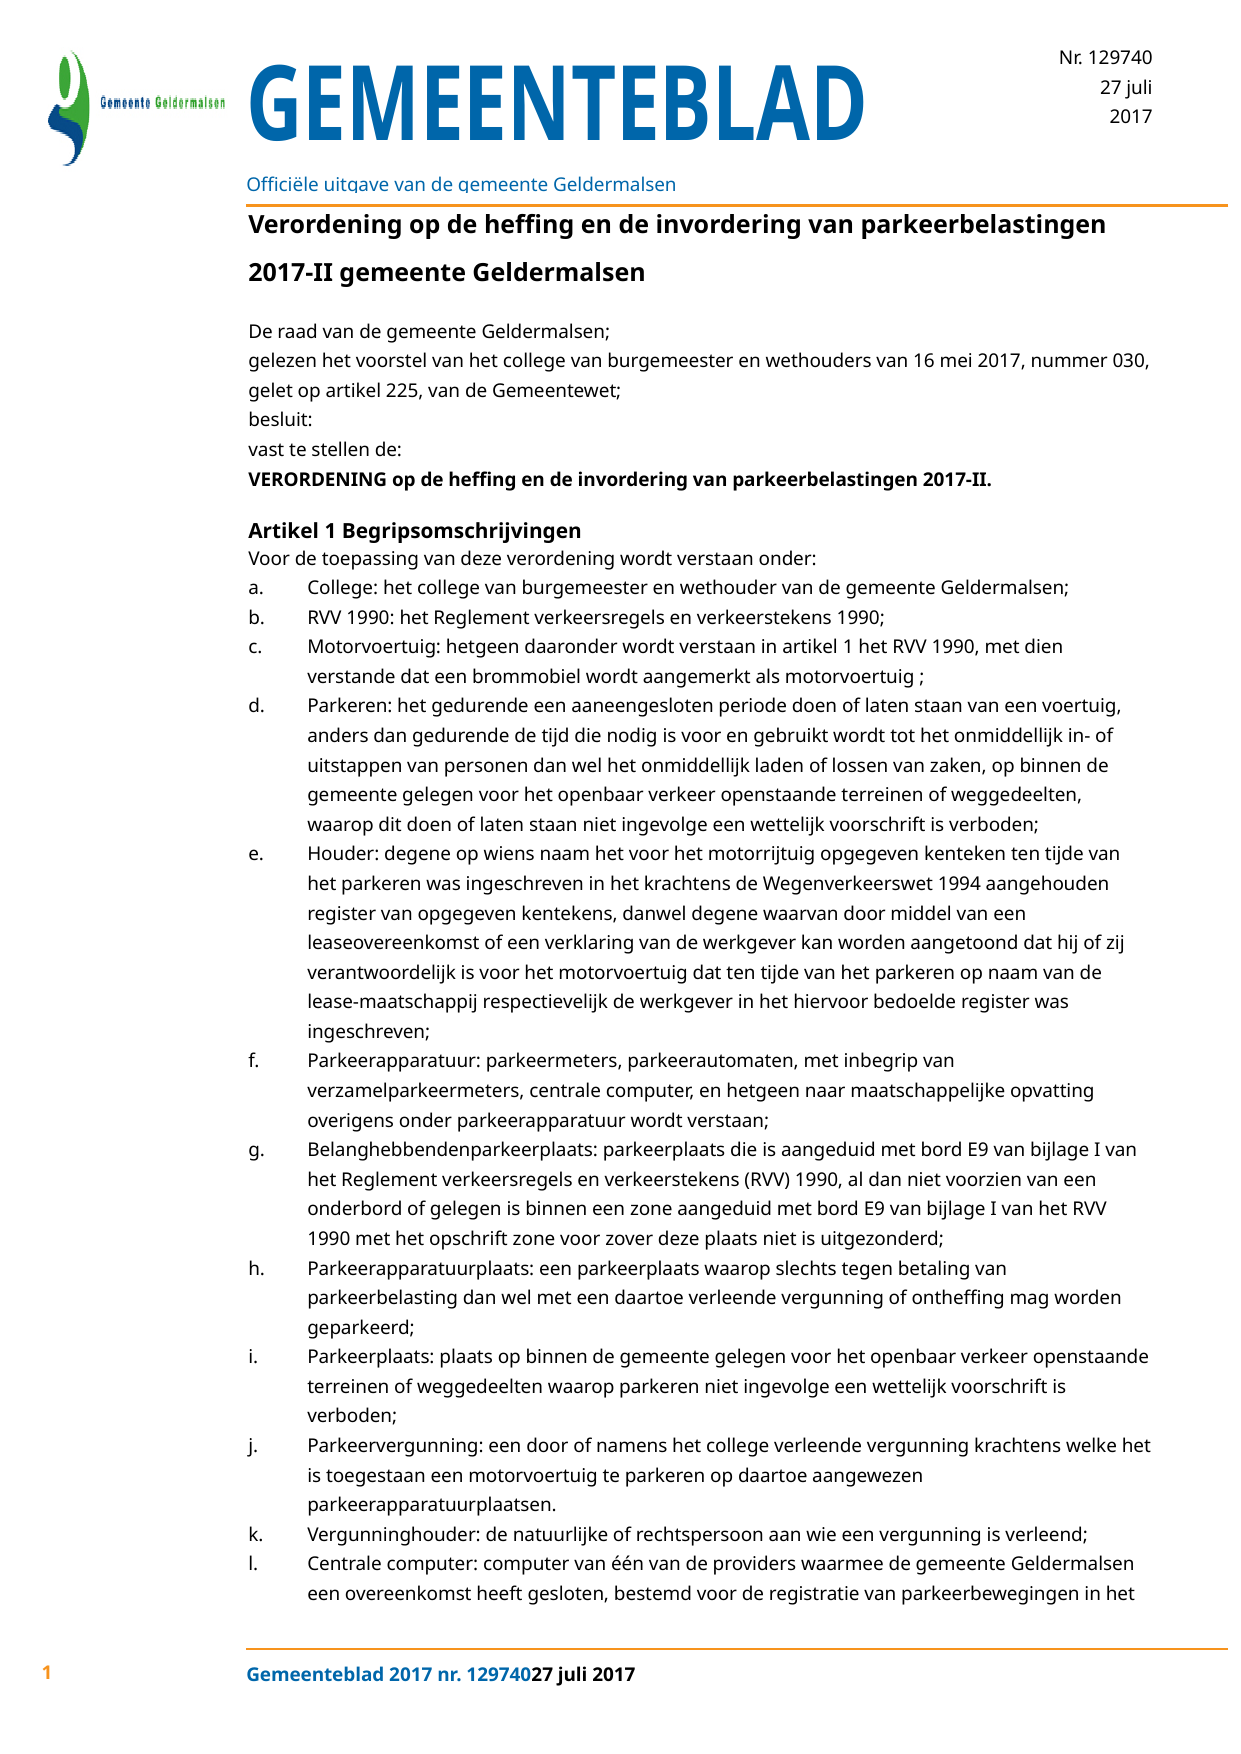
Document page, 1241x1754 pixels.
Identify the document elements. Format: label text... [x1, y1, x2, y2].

list College: het college van burgemeester en wethouder van de gemeente Geldermalsen; [248, 574, 1152, 600]
text Verordening op de heffing en de invordering van parkeerbelastingen 2017-II gemeente Geldermalsen [248, 207, 1152, 288]
list Centrale computer: computer van één van de providers waarmee de gemeente Geldermalsen een overeenkomst heeft gesloten, bestemd voor de registratie van parkeerbewegingen in het [248, 1551, 1152, 1606]
text gelezen het voorstel van het college van burgemeester en wethouders van 16 mei 2017, nummer 030, [248, 347, 1152, 373]
text Voor de toepassing van deze verordening wordt verstaan onder: [248, 545, 1152, 570]
text besluit: [248, 407, 1152, 432]
list Parkeerapparatuurplaats: een parkeerplaats waarop slechts tegen betaling van parkeerbelasting dan wel met een daartoe verleende vergunning of ontheffing mag worden geparkeerd; [248, 1255, 1152, 1339]
list Parkeerapparatuur: parkeermeters, parkeerautomaten, met inbegrip van verzamelparkeermeters, centrale computer, en hetgeen naar maatschappelijke opvatting overigens onder parkeerapparatuur wordt verstaan; [248, 1048, 1152, 1132]
text Artikel 1 Begripsomschrijvingen [248, 516, 1152, 545]
text vast te stellen de: [248, 436, 1152, 462]
text VERORDENING op de heffing en de invordering van parkeerbelastingen 2017-II. [248, 466, 1152, 492]
list Motorvoertuig: hetgeen daaronder wordt verstaan in artikel 1 het RVV 1990, met dien verstande dat een brommobiel wordt aangemerkt als motorvoertuig ; [248, 633, 1152, 689]
list RVV 1990: het Reglement verkeersregels en verkeerstekens 1990; [248, 604, 1152, 629]
text De raad van de gemeente Geldermalsen; [248, 318, 1152, 344]
list Belanghebbendenparkeerplaats: parkeerplaats die is aangeduid met bord E9 van bijlage I van het Reglement verkeersregels en verkeerstekens (RVV) 1990, al dan niet voorzien van een onderbord of gelegen is binnen een zone aangeduid met bord E9 van bijlage I van het RVV 1990 met het opschrift zone voor zover deze plaats niet is uitgezonderd; [248, 1136, 1152, 1251]
text gelet op artikel 225, van de Gemeentewet; [248, 377, 1152, 403]
list Parkeren: het gedurende een aaneengesloten periode doen of laten staan van een voertuig, anders dan gedurende de tijd die nodig is voor en gebruikt wordt tot het onmiddellijk in- of uitstappen van personen dan wel het onmiddellijk laden of lossen van zaken, op binnen de gemeente gelegen voor het openbaar verkeer openstaande terreinen of weggedeelten, waarop dit doen of laten staan niet ingevolge een wettelijk voorschrift is verboden; [248, 693, 1152, 837]
list Parkeervergunning: een door of namens het college verleende vergunning krachtens welke het is toegestaan een motorvoertuig te parkeren op daartoe aangewezen parkeerapparatuurplaatsen. [248, 1432, 1152, 1517]
list Vergunninghouder: de natuurlijke of rechtspersoon aan wie een vergunning is verleend; [248, 1521, 1152, 1547]
list Parkeerplaats: plaats op binnen de gemeente gelegen voor het openbaar verkeer openstaande terreinen of weggedeelten waarop parkeren niet ingevolge een wettelijk voorschrift is verboden; [248, 1343, 1152, 1428]
picture [41, 47, 231, 172]
list Houder: degene op wiens naam het voor het motorrijtuig opgegeven kenteken ten tijde van het parkeren was ingeschreven in het krachtens de Wegenverkeerswet 1994 aangehouden register van opgegeven kentekens, danwel degene waarvan door middel van een leaseovereenkomst of een verklaring van de werkgever kan worden aangetoond dat hij of zij verantwoordelijk is voor het motorvoertuig dat ten tijde van het parkeren op naam van de lease-maatschappij respectievelijk de werkgever in het hiervoor bedoelde register was ingeschreven; [248, 841, 1152, 1044]
